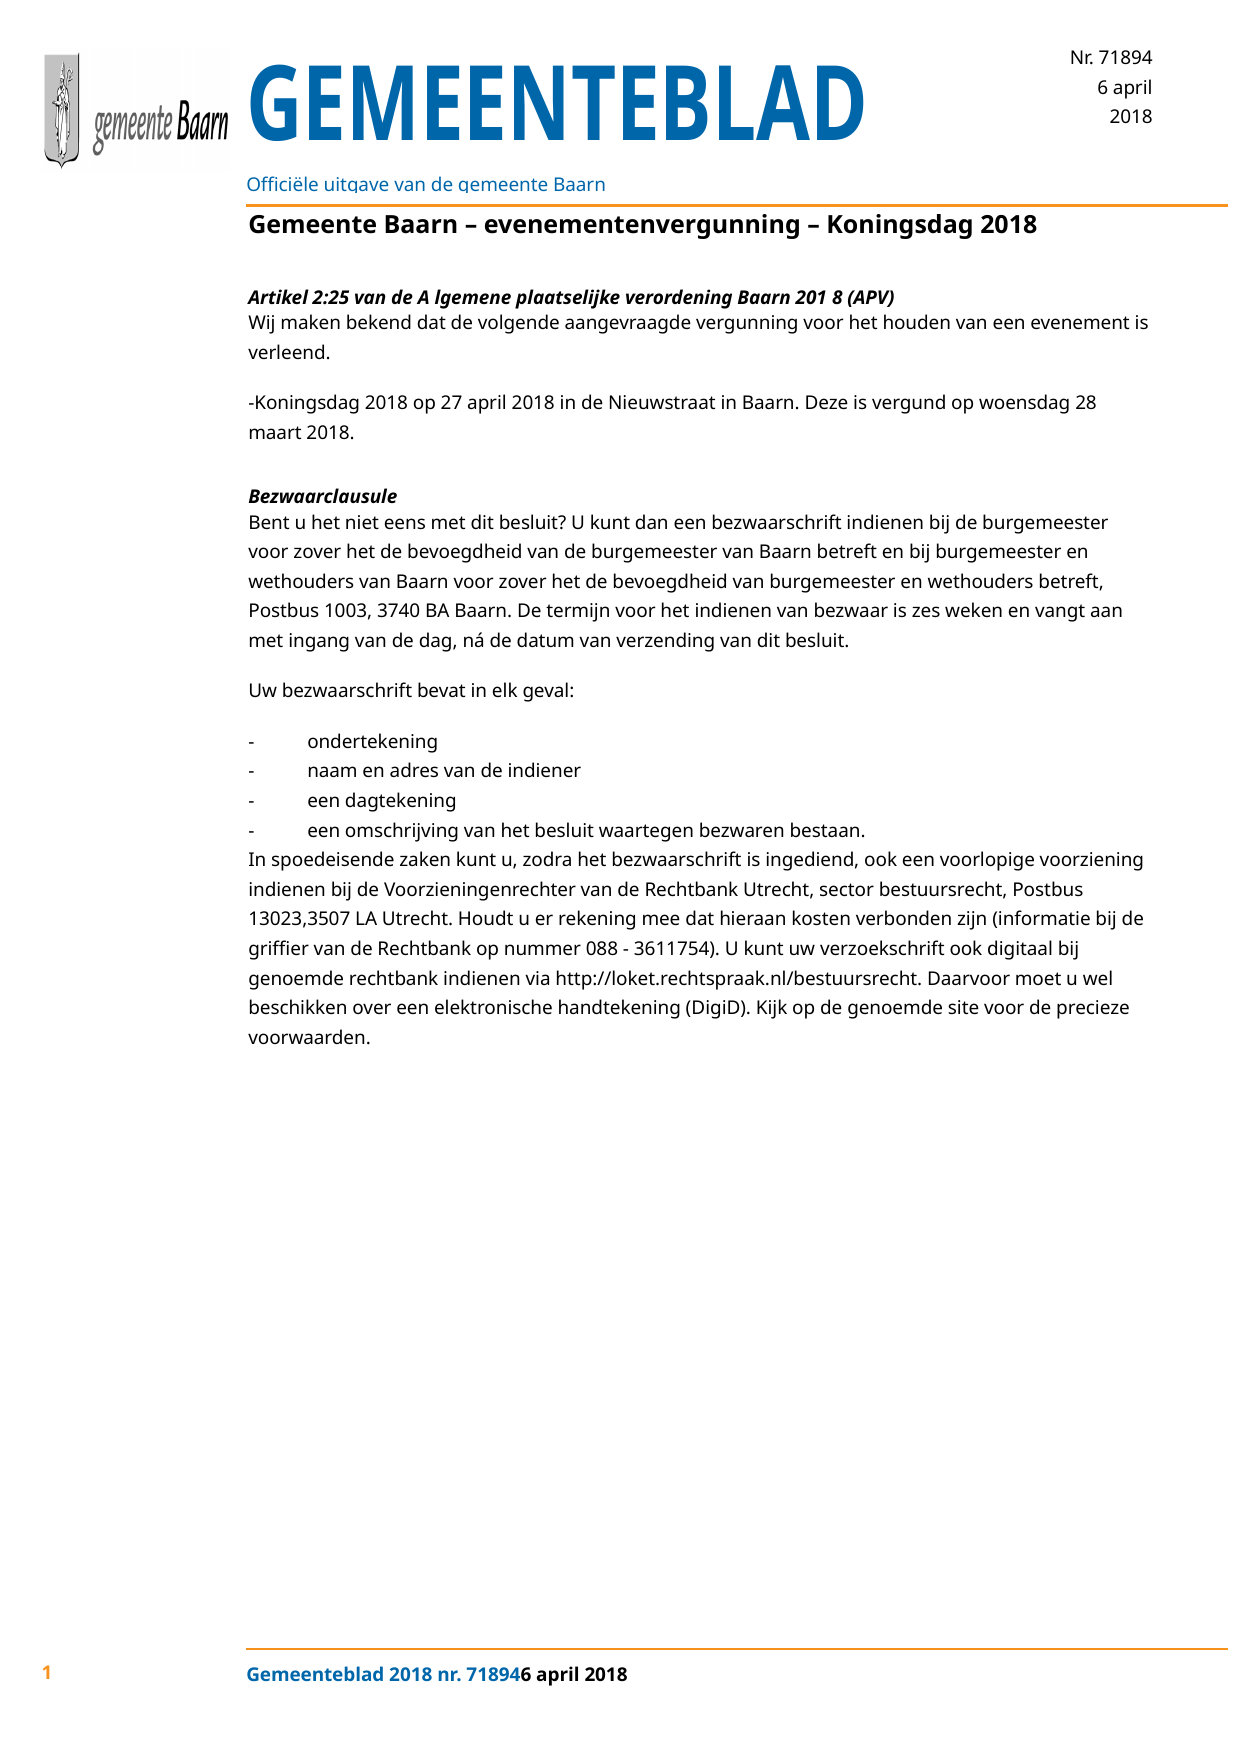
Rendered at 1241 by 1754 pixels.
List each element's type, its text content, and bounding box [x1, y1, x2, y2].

text Bent u het niet eens met dit besluit? U kunt dan een bezwaarschrift indienen bij de burgemeester voor zover het de bevoegdheid van de burgemeester van Baarn betreft en bij burgemeester en wethouders van Baarn voor zover het de bevoegdheid van burgemeester en wethouders betreft, Postbus 1003, 3740 BA Baarn. De termijn voor het indienen van bezwaar is zes weken en vangt aan met ingang van de dag, ná de datum van verzending van dit besluit. [248, 509, 1152, 653]
text Wij maken bekend dat de volgende aangevraagde vergunning voor het houden van een evenement is verleend. [248, 309, 1152, 365]
picture [41, 47, 231, 172]
list een omschrijving van het besluit waartegen bezwaren bestaan. [248, 817, 1152, 842]
text -Koningsdag 2018 op 27 april 2018 in de Nieuwstraat in Baarn. Deze is vergund op woensdag 28 maart 2018. [248, 389, 1152, 445]
text Artikel 2:25 van de A lgemene plaatselijke verordening Baarn 201 8 (APV) [248, 284, 1152, 309]
list ondertekening [248, 728, 1152, 754]
list een dagtekening [248, 787, 1152, 813]
text Bezwaarclausule [248, 483, 1152, 509]
text In spoedeisende zaken kunt u, zodra het bezwaarschrift is ingediend, ook een voorlopige voorziening indienen bij de Voorzieningenrechter van de Rechtbank Utrecht, sector bestuursrecht, Postbus 13023,3507 LA Utrecht. Houdt u er rekening mee dat hieraan kosten verbonden zijn (informatie bij de griffier van de Rechtbank op nummer 088 - 3611754). U kunt uw verzoekschrift ook digitaal bij genoemde rechtbank indienen via http://loket.rechtspraak.nl/bestuursrecht. Daarvoor moet u wel beschikken over een elektronische handtekening (DigiD). Kijk op de genoemde site voor de precieze voorwaarden. [248, 846, 1152, 1049]
text Gemeente Baarn – evenementenvergunning – Koningsdag 2018 [248, 207, 1152, 241]
text Uw bezwaarschrift bevat in elk geval: [248, 678, 1152, 703]
list naam en adres van de indiener [248, 758, 1152, 783]
